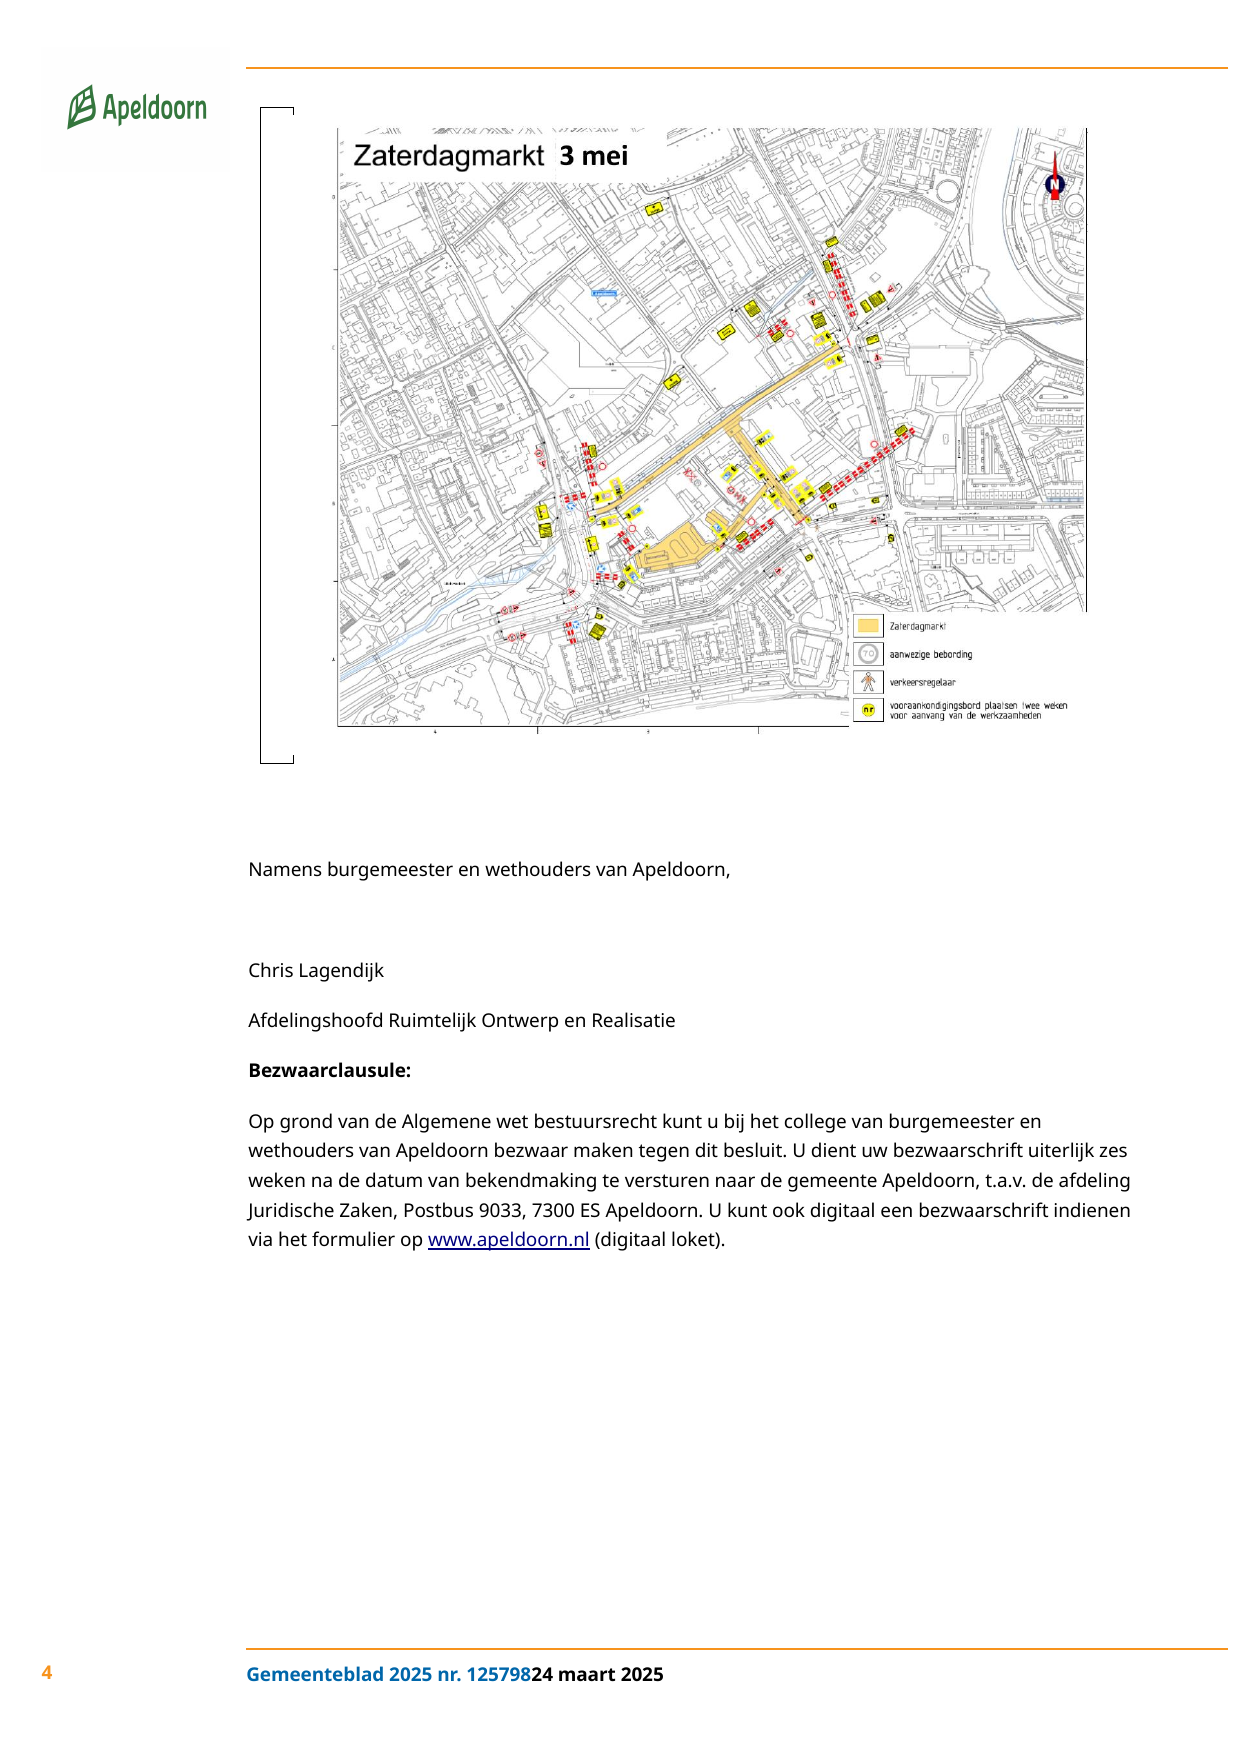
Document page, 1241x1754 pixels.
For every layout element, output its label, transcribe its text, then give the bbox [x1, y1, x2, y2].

picture [41, 47, 231, 172]
text Chris Lagendijk [248, 957, 1152, 982]
text Bezwaarclausule: [248, 1058, 1152, 1083]
text Afdelingshoofd Ruimtelijk Ontwerp en Realisatie [248, 1007, 1152, 1033]
picture [268, 115, 1173, 755]
text Namens burgemeester en wethouders van Apeldoorn, [248, 856, 1152, 882]
text Op grond van de Algemene wet bestuursrecht kunt u bij het college van burgemeester en wethouders van Apeldoorn bezwaar maken tegen dit besluit. U dient uw bezwaarschrift uiterlijk zes weken na de datum van bekendmaking te versturen naar de gemeente Apeldoorn, t.a.v. de afdeling Juridische Zaken, Postbus 9033, 7300 ES Apeldoorn. U kunt ook digitaal een bezwaarschrift indienen via het formulier op www.apeldoorn.nl (digitaal loket). [248, 1108, 1152, 1252]
